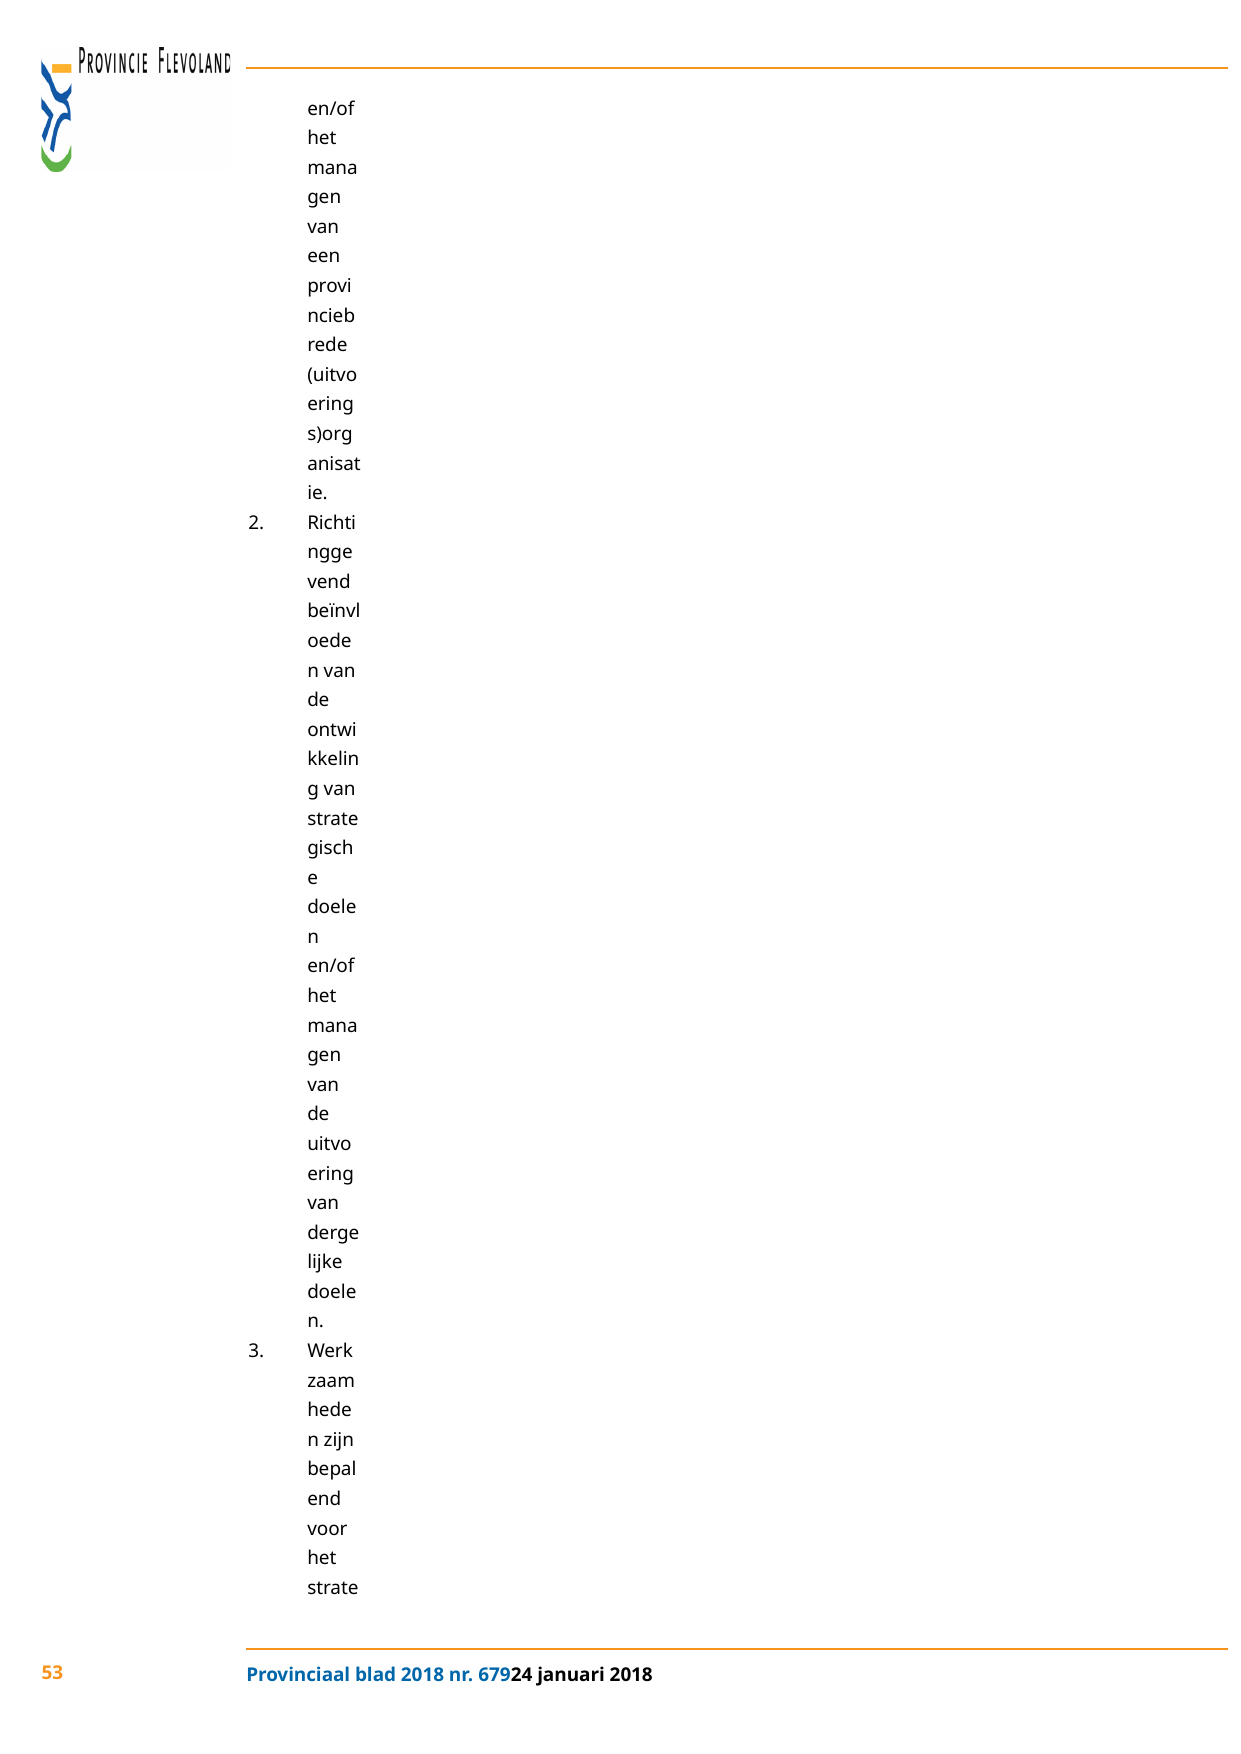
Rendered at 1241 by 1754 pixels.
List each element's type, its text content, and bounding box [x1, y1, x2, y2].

table_cell [813, 95, 926, 1600]
table_cell [700, 95, 813, 1600]
table_cell [587, 95, 700, 1600]
table_cell en/of het managen van een provinciebrede (uitvoerings)organisatie. Richtinggevend beïnvloeden van de ontwikkeling van strategische doelen en/of het managen van de uitvoering van dergelijke doelen. Werkzaamheden zijn bepalend voor het strate [248, 95, 361, 1600]
table_cell [361, 95, 474, 1600]
table_cell [1039, 95, 1152, 1600]
table_cell [474, 95, 587, 1600]
picture [41, 47, 231, 172]
table_cell [926, 95, 1038, 1600]
